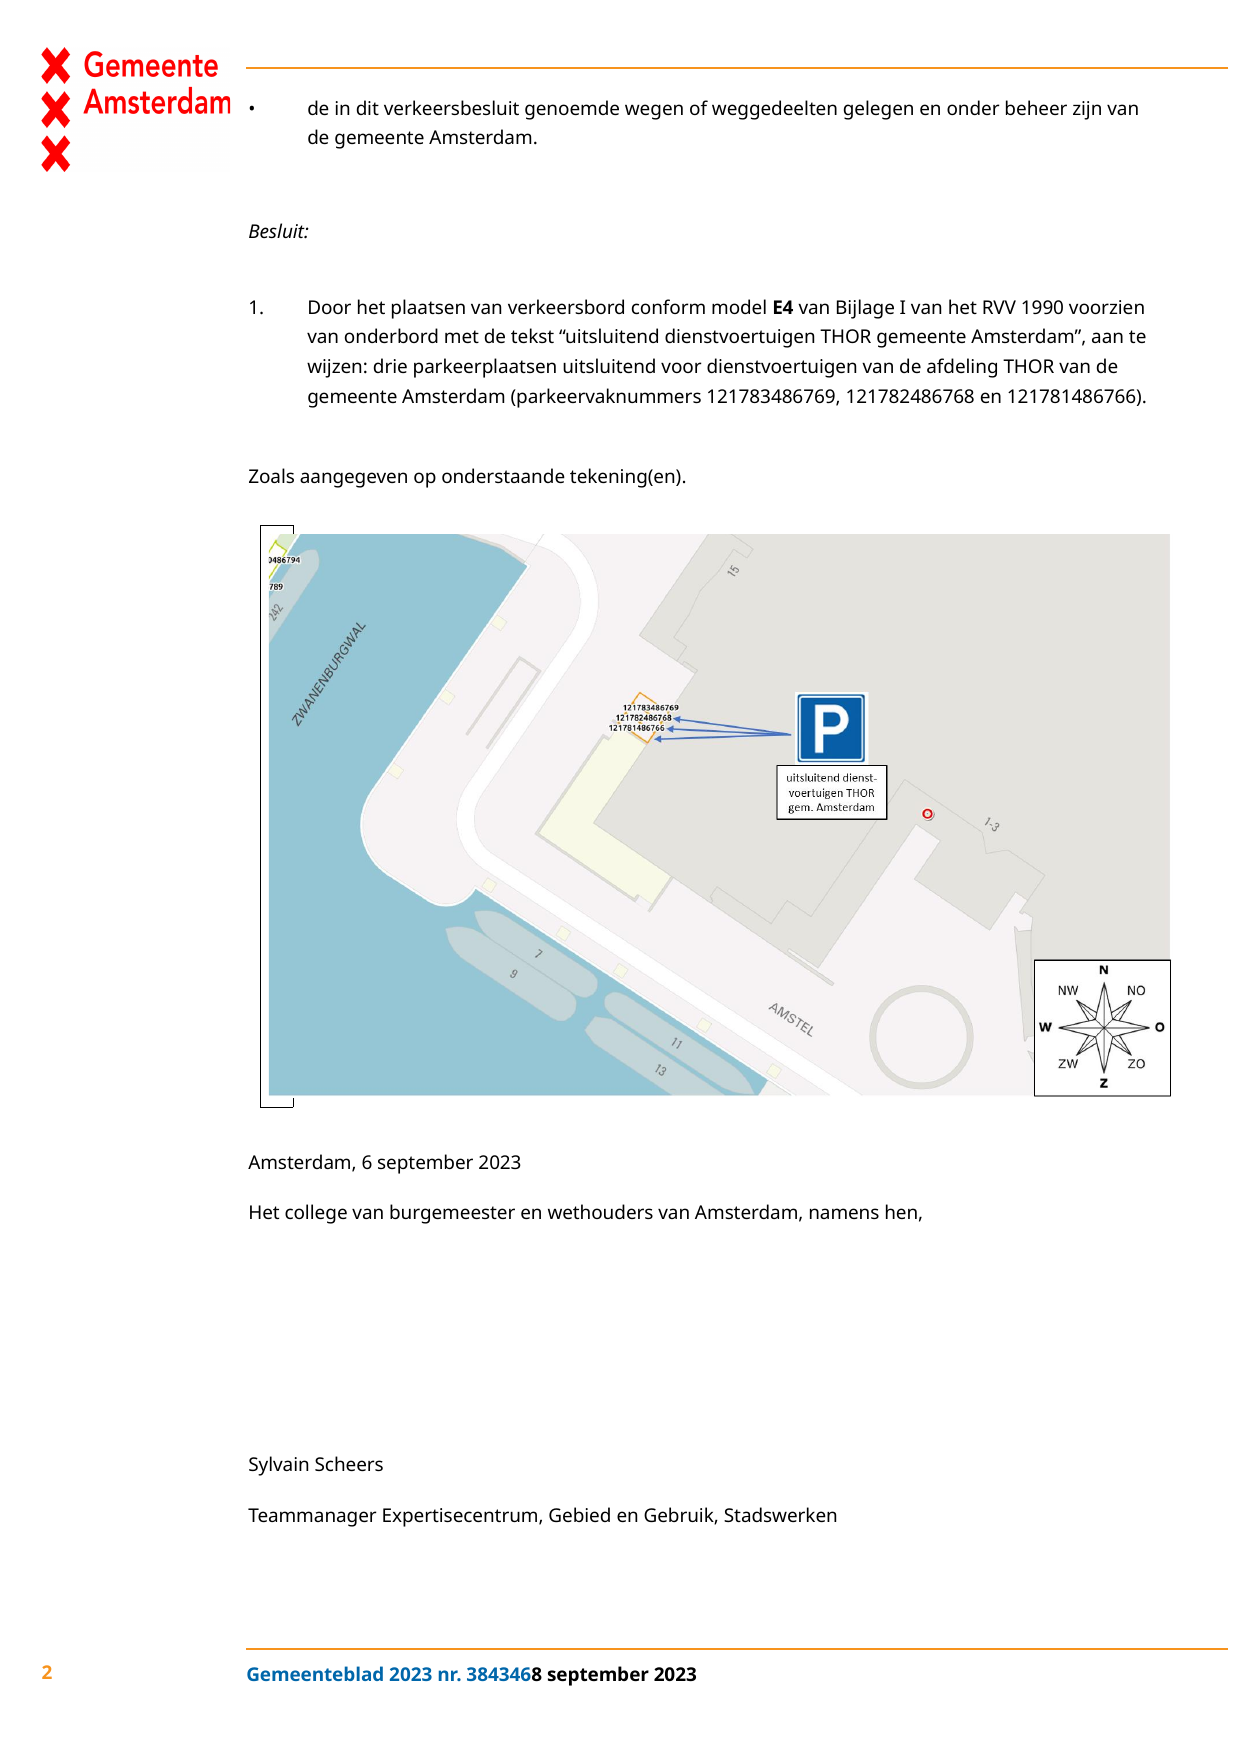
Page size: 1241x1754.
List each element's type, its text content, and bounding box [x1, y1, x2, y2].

list Door het plaatsen van verkeersbord conform model E4 van Bijlage I van het RVV 1990 voorzien van onderbord met de tekst “uitsluitend dienstvoertuigen THOR gemeente Amsterdam”, aan te wijzen: drie parkeerplaatsen uitsluitend voor dienstvoertuigen van de afdeling THOR van de gemeente Amsterdam (parkeervaknummers 121783486769, 121782486768 en 121781486766). [248, 294, 1152, 408]
text Besluit: [248, 218, 1152, 244]
text Het college van burgemeester en wethouders van Amsterdam, namens hen, [248, 1199, 1152, 1225]
picture [41, 47, 231, 172]
text Zoals aangegeven op onderstaande tekening(en). [248, 463, 1152, 488]
picture [268, 534, 1173, 1098]
list de in dit verkeersbesluit genoemde wegen of weggedeelten gelegen en onder beheer zijn van de gemeente Amsterdam. [248, 95, 1152, 150]
text Sylvain Scheers [248, 1451, 1152, 1477]
text Teammanager Expertisecentrum, Gebied en Gebruik, Stadswerken [248, 1502, 1152, 1528]
text Amsterdam, 6 september 2023 [248, 1149, 1152, 1175]
